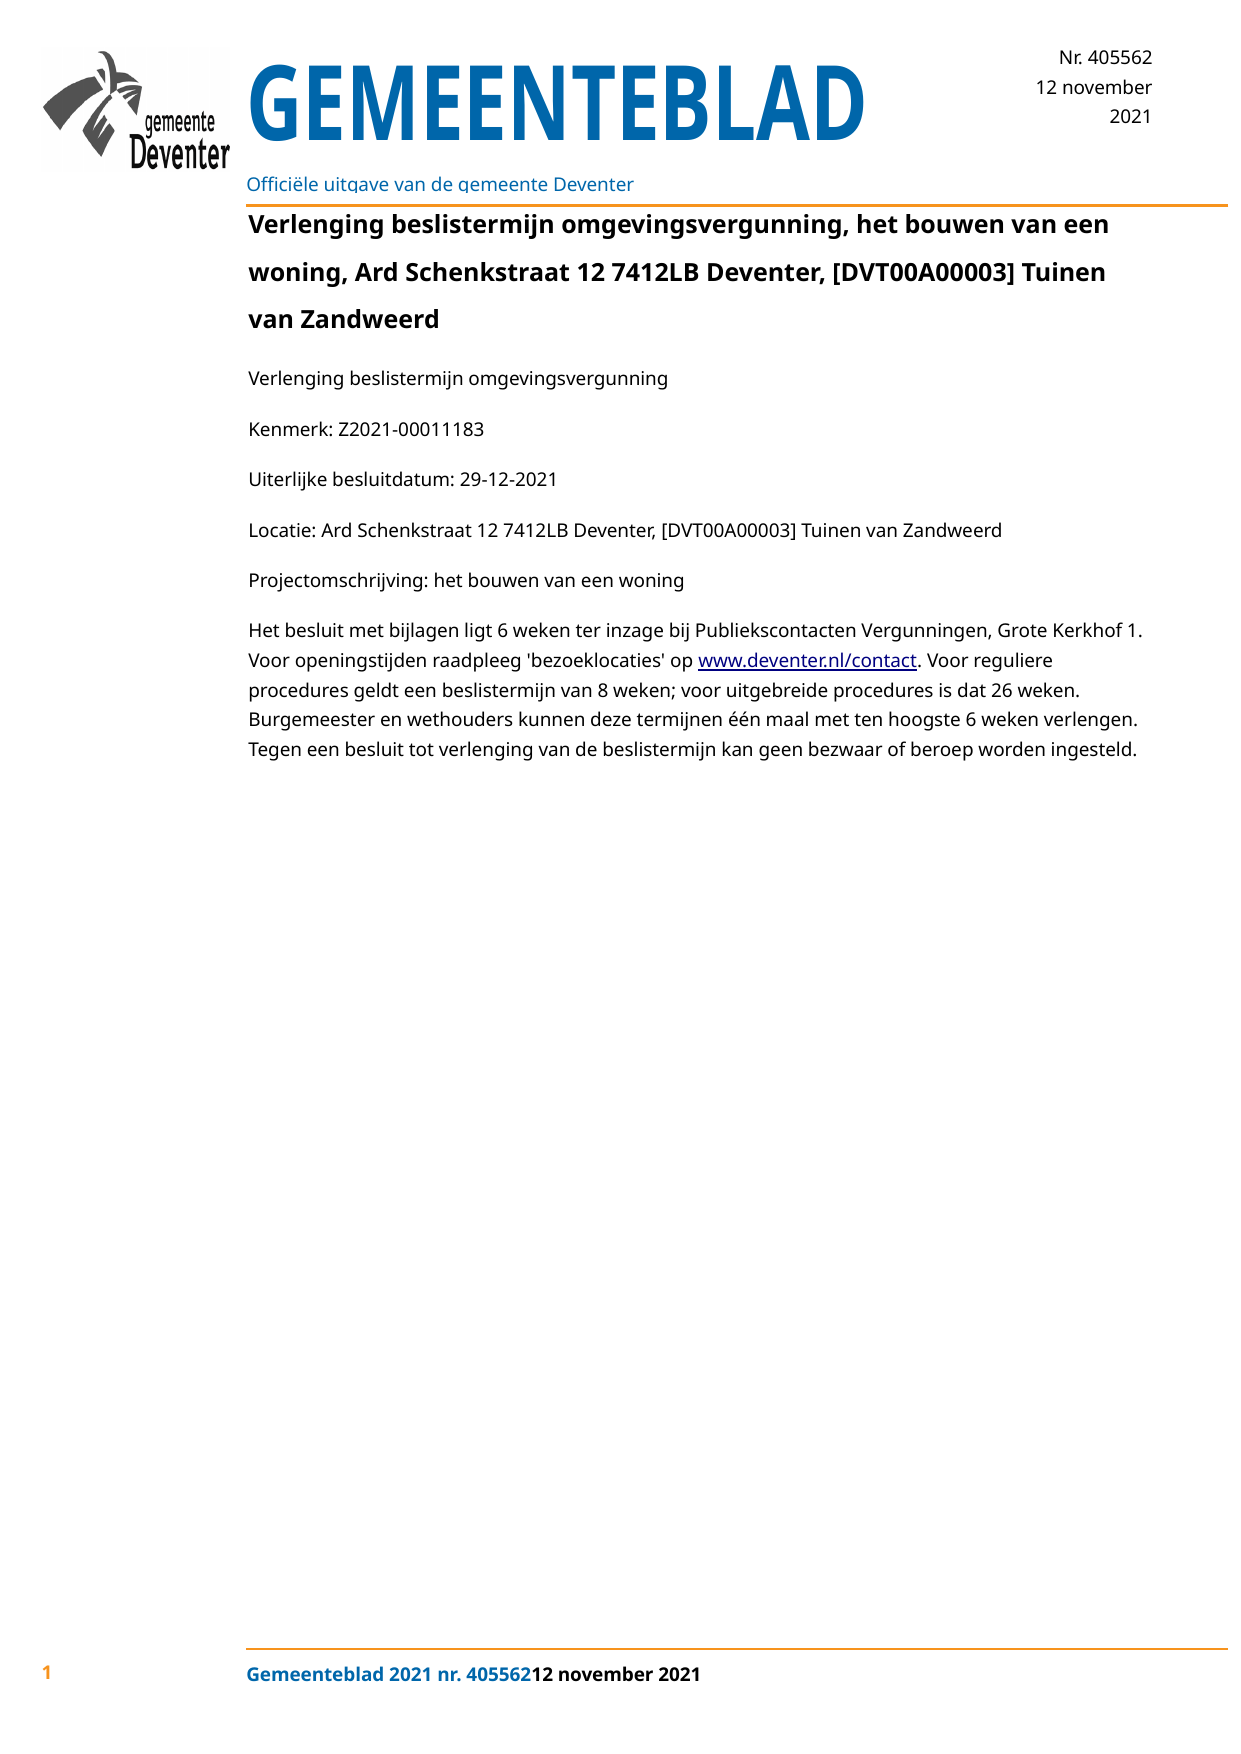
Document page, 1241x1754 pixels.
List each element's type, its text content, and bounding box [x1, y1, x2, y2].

text Locatie: Ard Schenkstraat 12 7412LB Deventer, [DVT00A00003] Tuinen van Zandweerd [248, 517, 1152, 542]
picture [41, 47, 231, 172]
text Het besluit met bijlagen ligt 6 weken ter inzage bij Publiekscontacten Vergunningen, Grote Kerkhof 1. Voor openingstijden raadpleeg 'bezoeklocaties' op www.deventer.nl/contact. Voor reguliere procedures geldt een beslistermijn van 8 weken; voor uitgebreide procedures is dat 26 weken. Burgemeester en wethouders kunnen deze termijnen één maal met ten hoogste 6 weken verlengen. Tegen een besluit tot verlenging van de beslistermijn kan geen bezwaar of beroep worden ingesteld. [248, 618, 1152, 762]
text Verlenging beslistermijn omgevingsvergunning, het bouwen van een woning, Ard Schenkstraat 12 7412LB Deventer, [DVT00A00003] Tuinen van Zandweerd [248, 207, 1152, 336]
text Uiterlijke besluitdatum: 29-12-2021 [248, 466, 1152, 492]
text Verlenging beslistermijn omgevingsvergunning [248, 366, 1152, 391]
text Projectomschrijving: het bouwen van een woning [248, 567, 1152, 593]
text Kenmerk: Z2021-00011183 [248, 416, 1152, 442]
